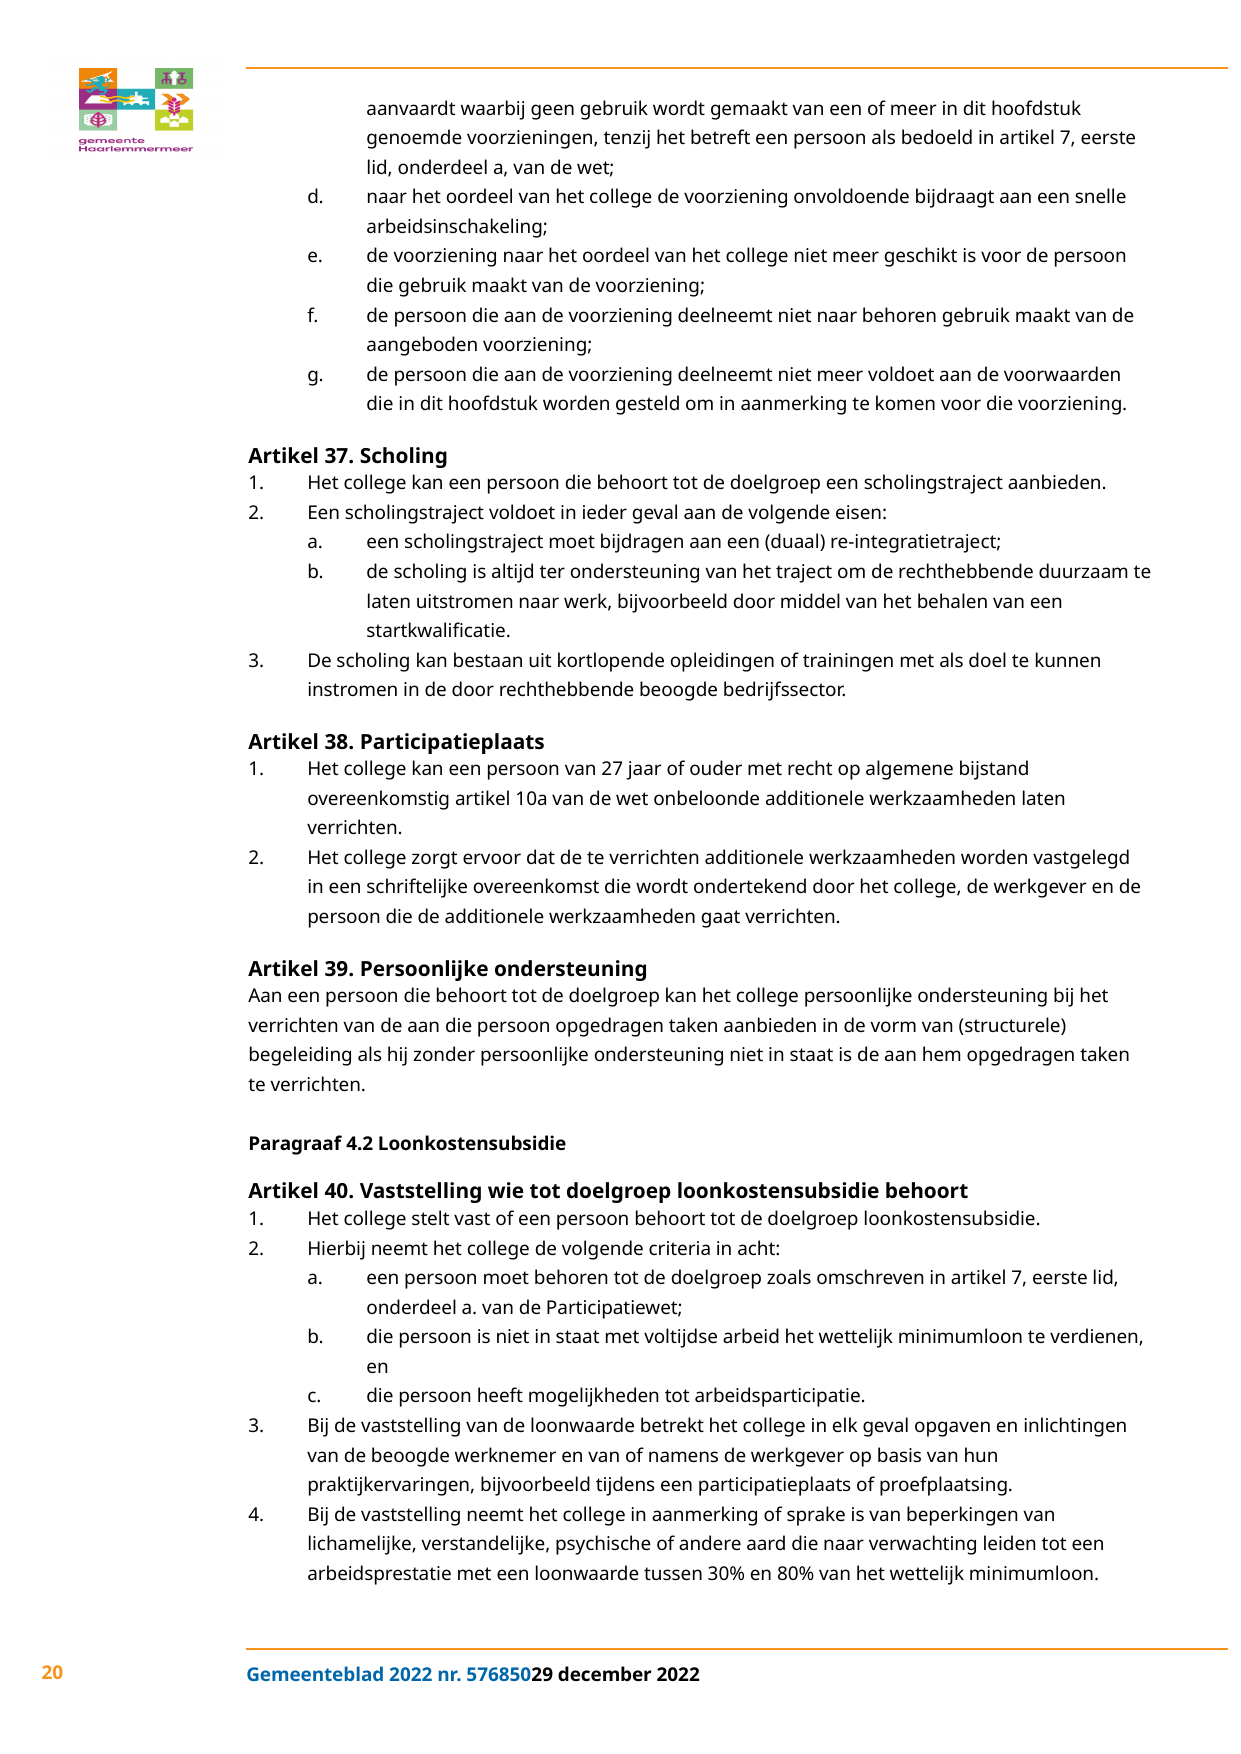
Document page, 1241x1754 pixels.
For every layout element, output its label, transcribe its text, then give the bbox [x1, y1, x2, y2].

list Het college kan een persoon die behoort tot de doelgroep een scholingstraject aanbieden. [248, 469, 1152, 495]
list naar het oordeel van het college de voorziening onvoldoende bijdraagt aan een snelle arbeidsinschakeling; [307, 183, 1152, 239]
text Aan een persoon die behoort tot de doelgroep kan het college persoonlijke ondersteuning bij het verrichten van de aan die persoon opgedragen taken aanbieden in de vorm van (structurele) begeleiding als hij zonder persoonlijke ondersteuning niet in staat is de aan hem opgedragen taken te verrichten. [248, 982, 1152, 1097]
list De scholing kan bestaan uit kortlopende opleidingen of trainingen met als doel te kunnen instromen in de door rechthebbende beoogde bedrijfssector. [248, 647, 1152, 702]
list die persoon heeft mogelijkheden tot arbeidsparticipatie. [307, 1383, 1152, 1408]
list de scholing is altijd ter ondersteuning van het traject om de rechthebbende duurzaam te laten uitstromen naar werk, bijvoorbeeld door middel van het behalen van een startkwalificatie. [307, 558, 1152, 643]
list Hierbij neemt het college de volgende criteria in acht: [248, 1235, 1152, 1260]
list Bij de vaststelling van de loonwaarde betrekt het college in elk geval opgaven en inlichtingen van de beoogde werknemer en van of namens de werkgever op basis van hun praktijkervaringen, bijvoorbeeld tijdens een participatieplaats of proefplaatsing. [248, 1412, 1152, 1497]
list Het college kan een persoon van 27 jaar of ouder met recht op algemene bijstand overeenkomstig artikel 10a van de wet onbeloonde additionele werkzaamheden laten verrichten. [248, 755, 1152, 840]
list aanvaardt waarbij geen gebruik wordt gemaakt van een of meer in dit hoofdstuk genoemde voorzieningen, tenzij het betreft een persoon als bedoeld in artikel 7, eerste lid, onderdeel a, van de wet; [307, 95, 1152, 180]
list Het college stelt vast of een persoon behoort tot de doelgroep loonkostensubsidie. [248, 1205, 1152, 1231]
list een scholingstraject moet bijdragen aan een (duaal) re-integratietraject; [307, 529, 1152, 554]
list de persoon die aan de voorziening deelneemt niet naar behoren gebruik maakt van de aangeboden voorziening; [307, 302, 1152, 357]
list Een scholingstraject voldoet in ieder geval aan de volgende eisen: [248, 499, 1152, 525]
text Artikel 39. Persoonlijke ondersteuning [248, 954, 1152, 982]
list de voorziening naar het oordeel van het college niet meer geschikt is voor de persoon die gebruik maakt van de voorziening; [307, 243, 1152, 298]
text Paragraaf 4.2 Loonkostensubsidie [248, 1130, 1152, 1156]
picture [41, 47, 231, 172]
list die persoon is niet in staat met voltijdse arbeid het wettelijk minimumloon te verdienen, en [307, 1323, 1152, 1379]
list de persoon die aan de voorziening deelneemt niet meer voldoet aan de voorwaarden die in dit hoofdstuk worden gesteld om in aanmerking te komen voor die voorziening. [307, 361, 1152, 416]
text Artikel 37. Scholing [248, 441, 1152, 469]
text Artikel 38. Participatieplaats [248, 727, 1152, 755]
list een persoon moet behoren tot de doelgroep zoals omschreven in artikel 7, eerste lid, onderdeel a. van de Participatiewet; [307, 1264, 1152, 1319]
list Het college zorgt ervoor dat de te verrichten additionele werkzaamheden worden vastgelegd in een schriftelijke overeenkomst die wordt ondertekend door het college, de werkgever en de persoon die de additionele werkzaamheden gaat verrichten. [248, 844, 1152, 929]
list Bij de vaststelling neemt het college in aanmerking of sprake is van beperkingen van lichamelijke, verstandelijke, psychische of andere aard die naar verwachting leiden tot een arbeidsprestatie met een loonwaarde tussen 30% en 80% van het wettelijk minimumloon. [248, 1501, 1152, 1586]
text Artikel 40. Vaststelling wie tot doelgroep loonkostensubsidie behoort [248, 1177, 1152, 1205]
